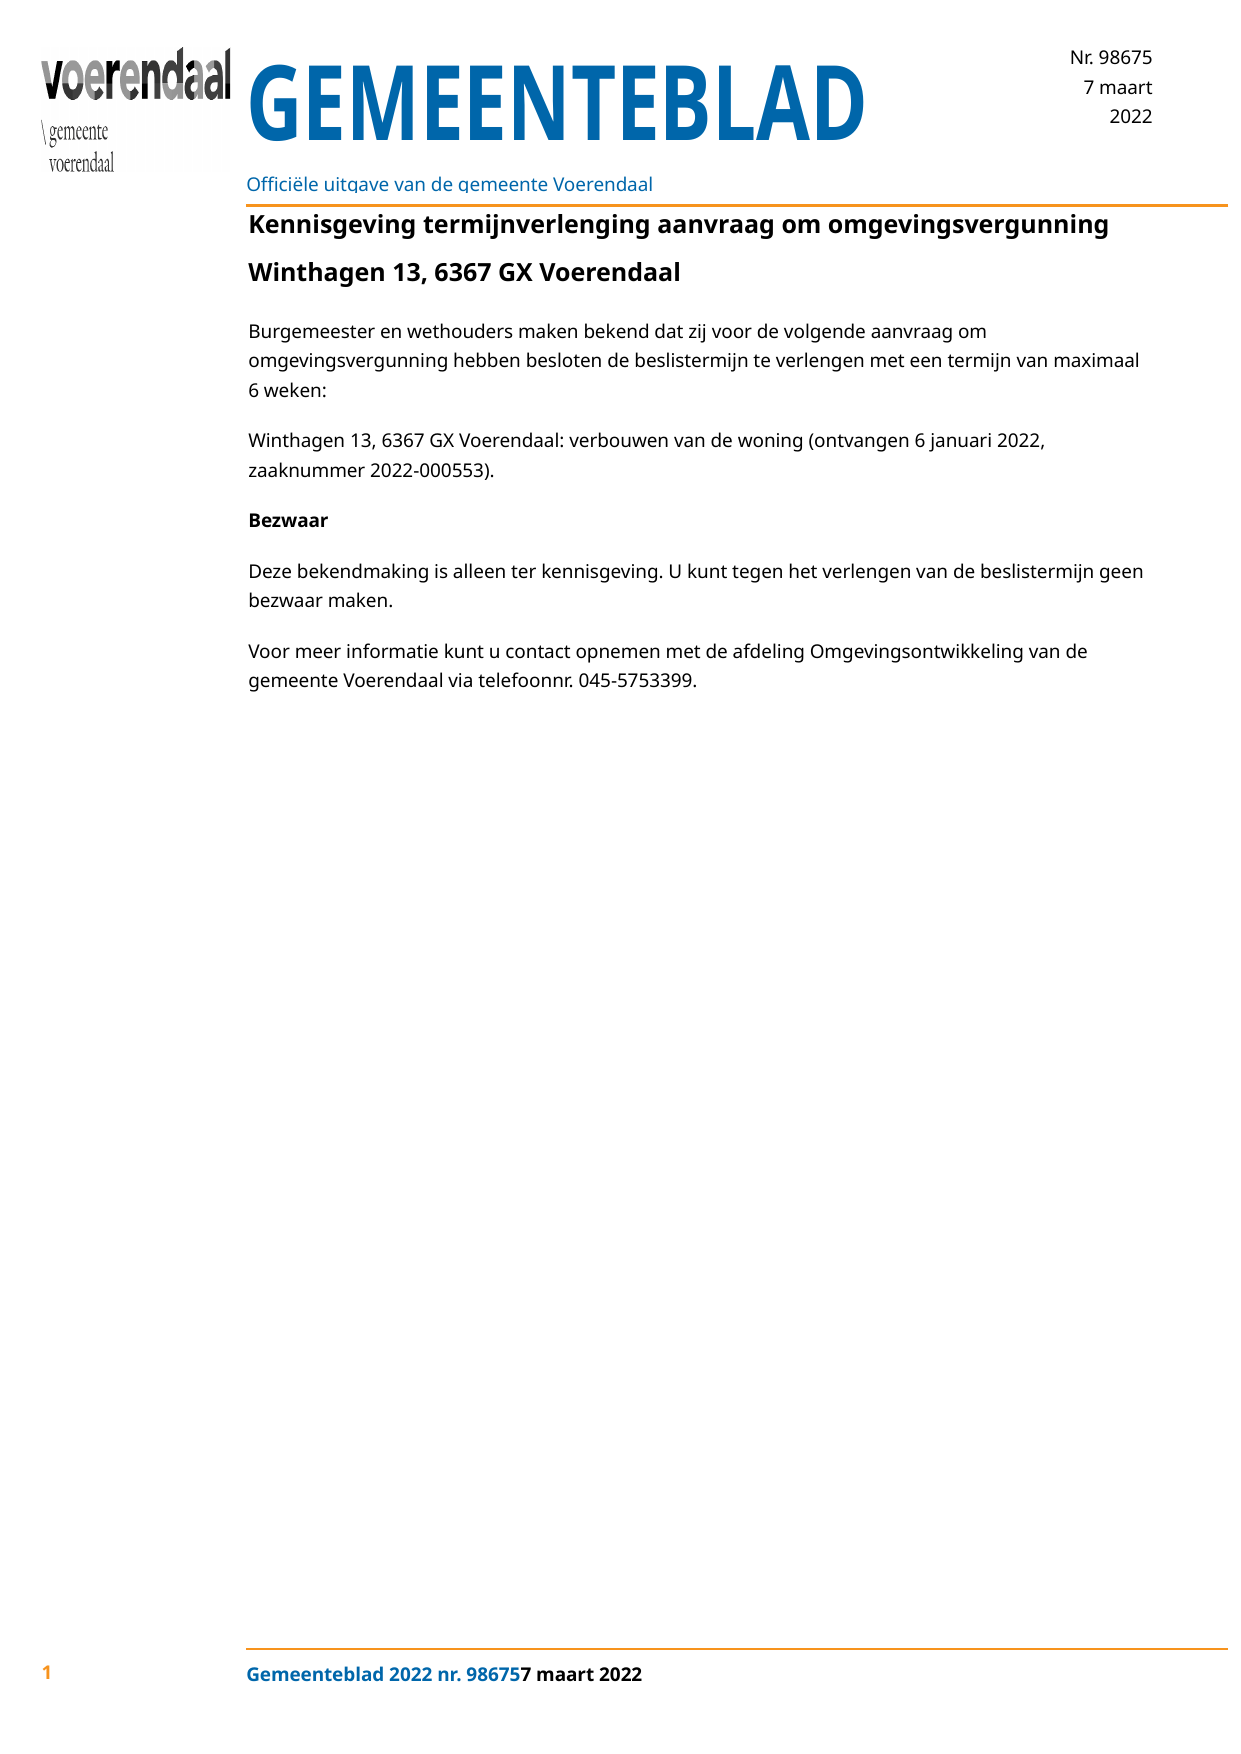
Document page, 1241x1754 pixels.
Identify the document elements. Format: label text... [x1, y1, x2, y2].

text Burgemeester en wethouders maken bekend dat zij voor de volgende aanvraag om omgevingsvergunning hebben besloten de beslistermijn te verlengen met een termijn van maximaal 6 weken: [248, 318, 1152, 403]
text Kennisgeving termijnverlenging aanvraag om omgevingsvergunning Winthagen 13, 6367 GX Voerendaal [248, 207, 1152, 288]
text Bezwaar [248, 507, 1152, 533]
text Deze bekendmaking is alleen ter kennisgeving. U kunt tegen het verlengen van de beslistermijn geen bezwaar maken. [248, 558, 1152, 613]
text Voor meer informatie kunt u contact opnemen met de afdeling Omgevingsontwikkeling van de gemeente Voerendaal via telefoonnr. 045-5753399. [248, 638, 1152, 693]
text Winthagen 13, 6367 GX Voerendaal: verbouwen van de woning (ontvangen 6 januari 2022, zaaknummer 2022-000553). [248, 427, 1152, 483]
picture [41, 47, 231, 172]
